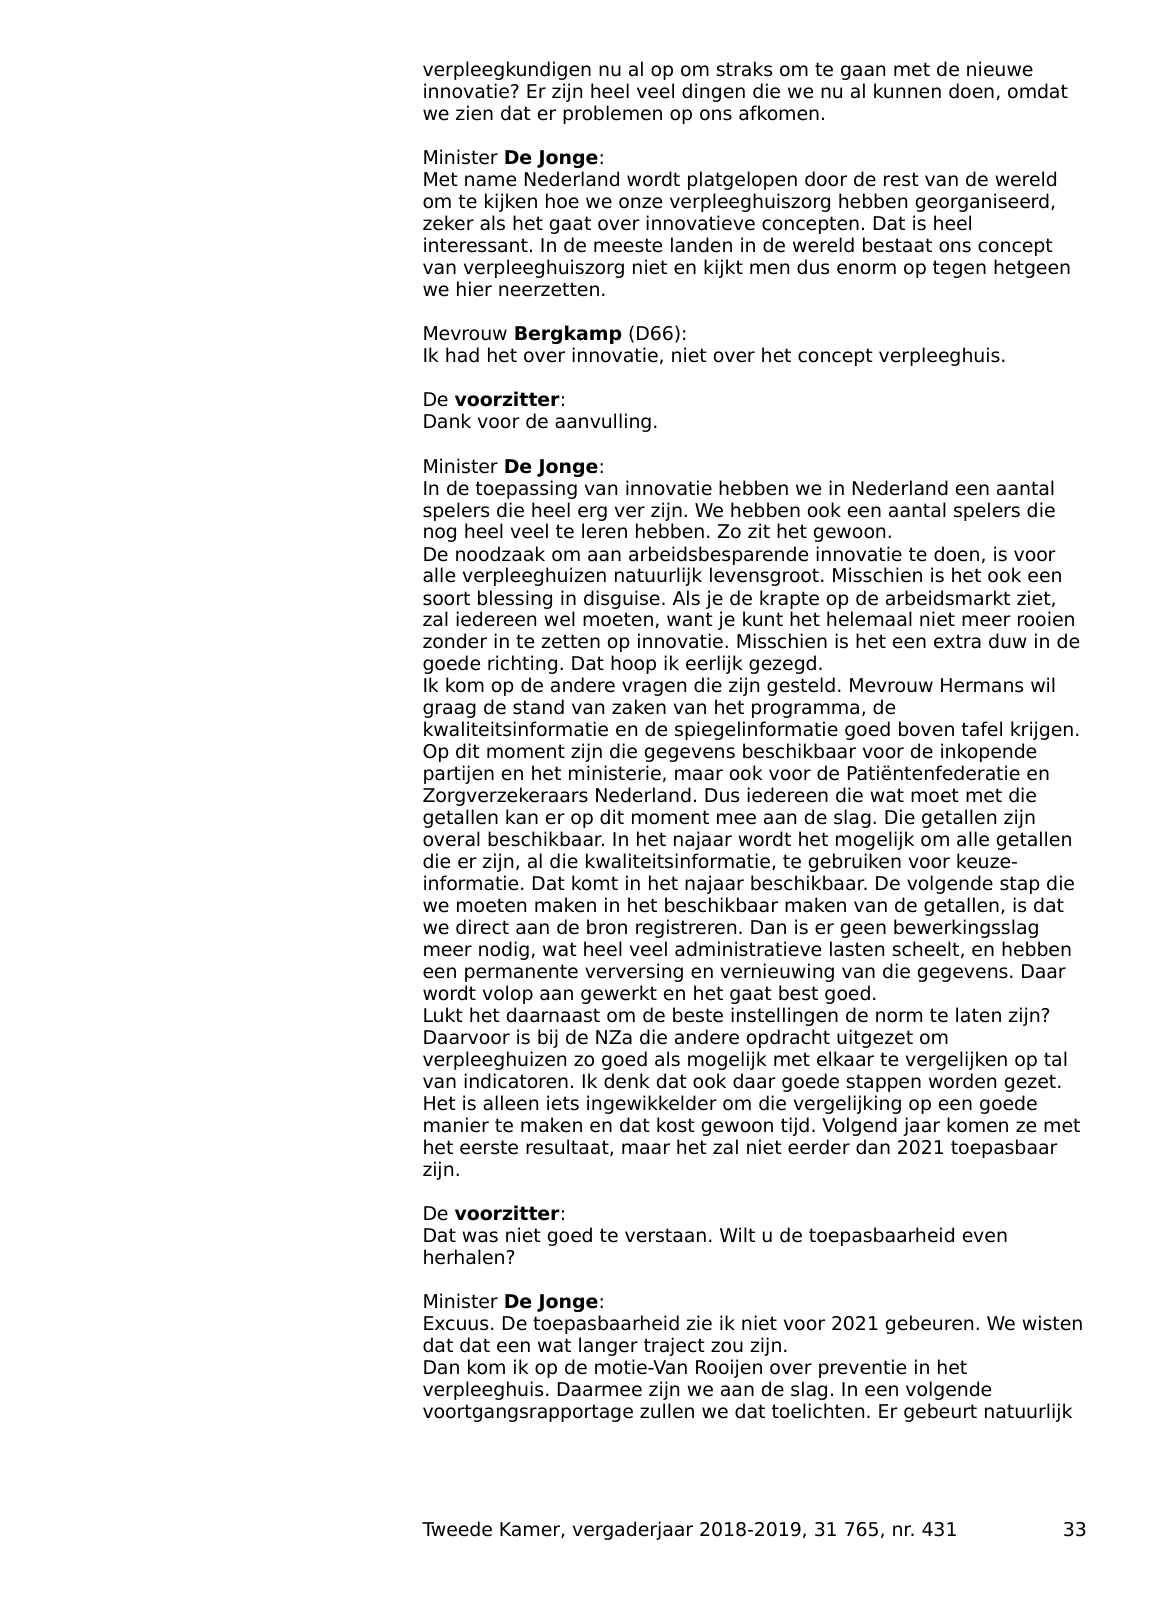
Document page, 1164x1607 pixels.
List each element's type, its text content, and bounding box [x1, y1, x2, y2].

text Ik kom op de andere vragen die zijn gesteld. Mevrouw Hermans wil graag de stand van zaken van het programma, de kwaliteitsinformatie en de spiegelinformatie goed boven tafel krijgen. Op dit moment zijn die gegevens beschikbaar voor de inkopende partijen en het ministerie, maar ook voor de Patiëntenfederatie en Zorgverzekeraars Nederland. Dus iedereen die wat moet met die getallen kan er op dit moment mee aan de slag. Die getallen zijn overal beschikbaar. In het najaar wordt het mogelijk om alle getallen die er zijn, al die kwaliteitsinformatie, te gebruiken voor keuze-informatie. Dat komt in het najaar beschikbaar. De volgende stap die we moeten maken in het beschikbaar maken van de getallen, is dat we direct aan de bron registreren. Dan is er geen bewerkingsslag meer nodig, wat heel veel administratieve lasten scheelt, en hebben een permanente verversing en vernieuwing van die gegevens. Daar wordt volop aan gewerkt en het gaat best goed. [422, 675, 1087, 1005]
text Excuus. De toepasbaarheid zie ik niet voor 2021 gebeuren. We wisten dat dat een wat langer traject zou zijn. [422, 1313, 1087, 1357]
text Dat was niet goed te verstaan. Wilt u de toepasbaarheid even herhalen? [422, 1225, 1087, 1269]
text Met name Nederland wordt platgelopen door de rest van de wereld om te kijken hoe we onze verpleeghuiszorg hebben georganiseerd, zeker als het gaat over innovatieve concepten. Dat is heel interessant. In de meeste landen in de wereld bestaat ons concept van verpleeghuiszorg niet en kijkt men dus enorm op tegen hetgeen we hier neerzetten. [422, 169, 1087, 301]
text Minister De Jonge: [422, 147, 1087, 169]
text De voorzitter: [422, 1203, 1087, 1225]
text Dan kom ik op de motie-Van Rooijen over preventie in het verpleeghuis. Daarmee zijn we aan de slag. In een volgende voortgangsrapportage zullen we dat toelichten. Er gebeurt natuurlijk [422, 1357, 1087, 1423]
text verpleegkundigen nu al op om straks om te gaan met de nieuwe innovatie? Er zijn heel veel dingen die we nu al kunnen doen, omdat we zien dat er problemen op ons afkomen. [422, 59, 1087, 125]
text Dank voor de aanvulling. [422, 411, 1087, 433]
text Ik had het over innovatie, niet over het concept verpleeghuis. [422, 345, 1087, 367]
text De noodzaak om aan arbeidsbesparende innovatie te doen, is voor alle verpleeghuizen natuurlijk levensgroot. Misschien is het ook een soort blessing in disguise. Als je de krapte op de arbeidsmarkt ziet, zal iedereen wel moeten, want je kunt het helemaal niet meer rooien zonder in te zetten op innovatie. Misschien is het een extra duw in de goede richting. Dat hoop ik eerlijk gezegd. [422, 543, 1087, 675]
text Mevrouw Bergkamp (D66): [422, 323, 1087, 345]
text Minister De Jonge: [422, 456, 1087, 477]
text In de toepassing van innovatie hebben we in Nederland een aantal spelers die heel erg ver zijn. We hebben ook een aantal spelers die nog heel veel te leren hebben. Zo zit het gewoon. [422, 477, 1087, 543]
text De voorzitter: [422, 389, 1087, 411]
text Lukt het daarnaast om de beste instellingen de norm te laten zijn? Daarvoor is bij de NZa die andere opdracht uitgezet om verpleeghuizen zo goed als mogelijk met elkaar te vergelijken op tal van indicatoren. Ik denk dat ook daar goede stappen worden gezet. Het is alleen iets ingewikkelder om die vergelijking op een goede manier te maken en dat kost gewoon tijd. Volgend jaar komen ze met het eerste resultaat, maar het zal niet eerder dan 2021 toepasbaar zijn. [422, 1005, 1087, 1181]
text Minister De Jonge: [422, 1291, 1087, 1313]
